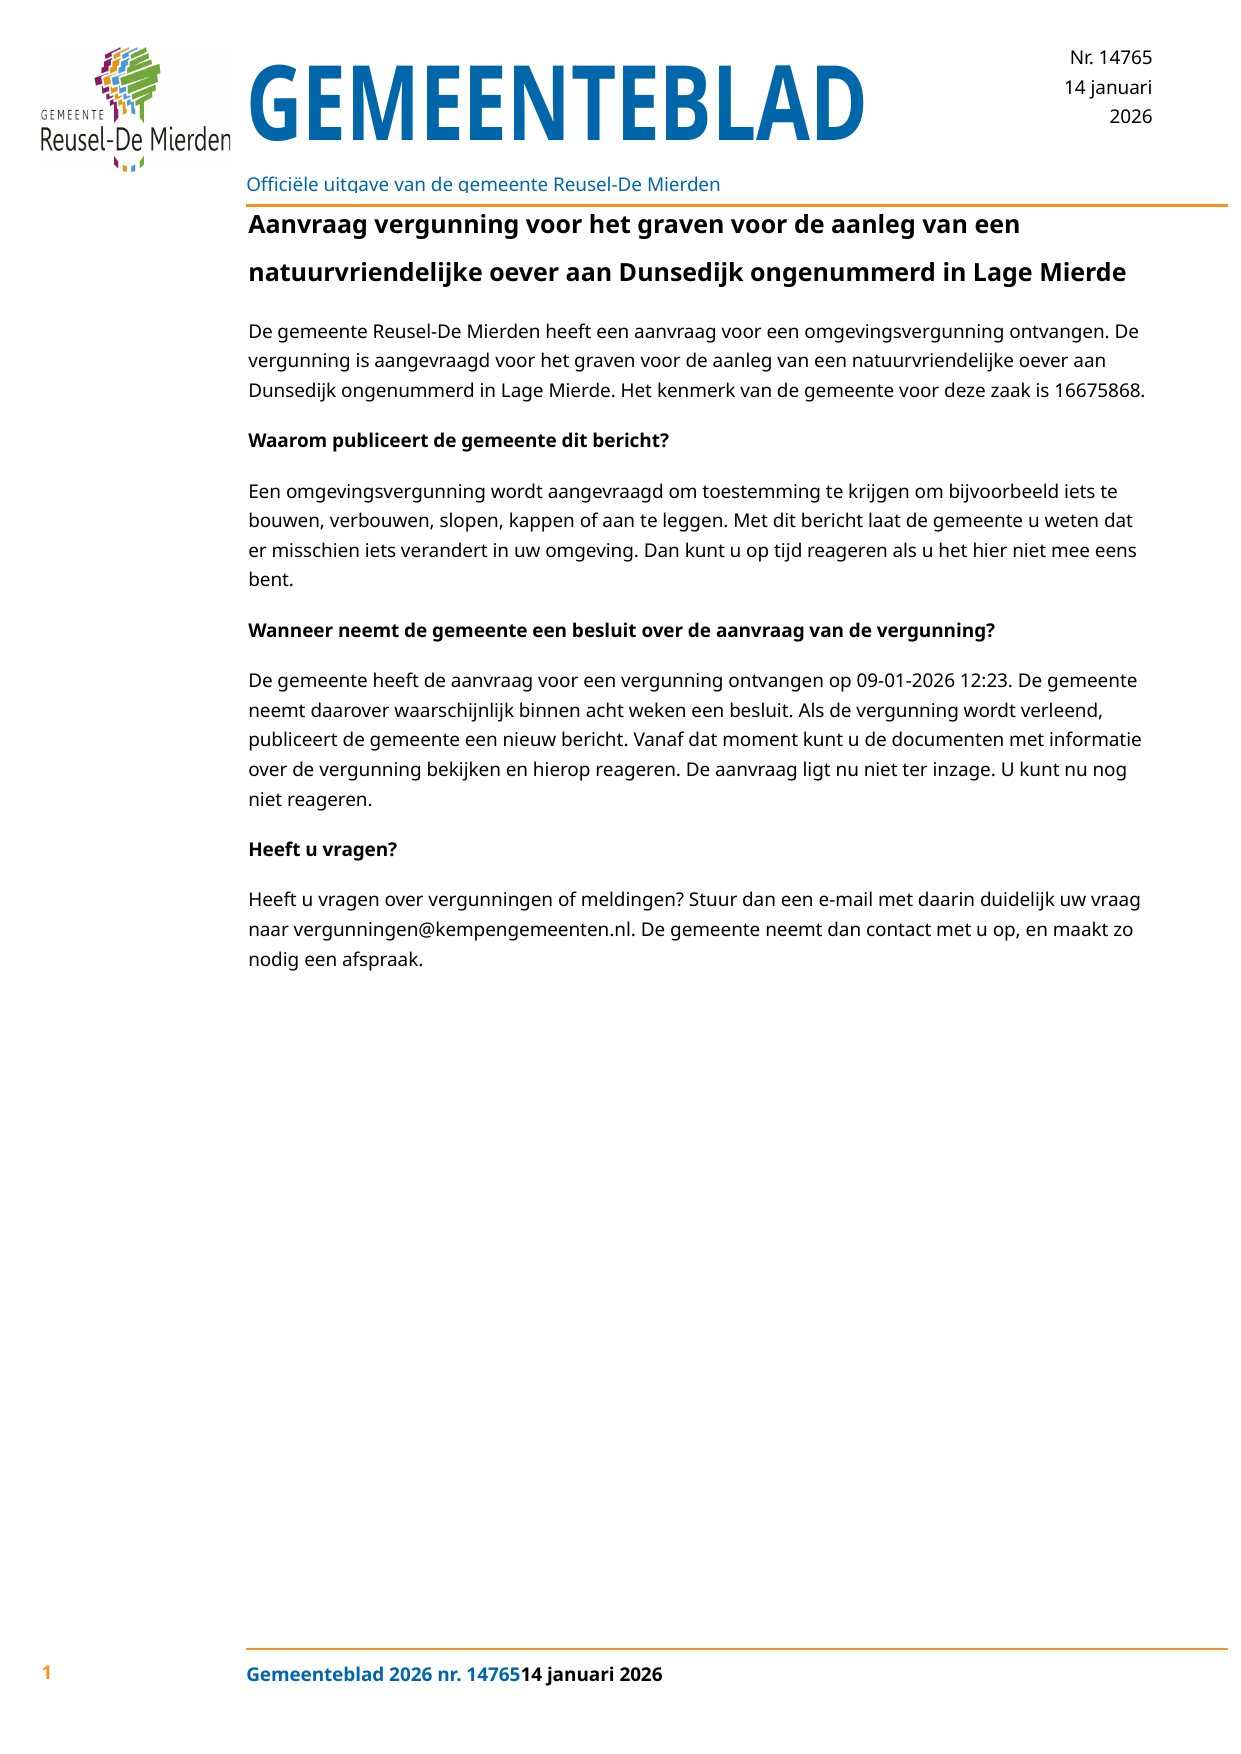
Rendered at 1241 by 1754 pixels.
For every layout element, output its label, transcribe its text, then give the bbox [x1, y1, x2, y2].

text Waarom publiceert de gemeente dit bericht? [248, 427, 1152, 453]
picture [41, 47, 231, 172]
text Heeft u vragen? [248, 836, 1152, 862]
text De gemeente heeft de aanvraag voor een vergunning ontvangen op 09-01-2026 12:23. De gemeente neemt daarover waarschijnlijk binnen acht weken een besluit. Als de vergunning wordt verleend, publiceert de gemeente een nieuw bericht. Vanaf dat moment kunt u de documenten met informatie over de vergunning bekijken en hierop reageren. De aanvraag ligt nu niet ter inzage. U kunt nu nog niet reageren. [248, 667, 1152, 812]
text Heeft u vragen over vergunningen of meldingen? Stuur dan een e-mail met daarin duidelijk uw vraag naar vergunningen@kempengemeenten.nl. De gemeente neemt dan contact met u op, en maakt zo nodig een afspraak. [248, 887, 1152, 972]
text De gemeente Reusel-De Mierden heeft een aanvraag voor een omgevingsvergunning ontvangen. De vergunning is aangevraagd voor het graven voor de aanleg van een natuurvriendelijke oever aan Dunsedijk ongenummerd in Lage Mierde. Het kenmerk van de gemeente voor deze zaak is 16675868. [248, 318, 1152, 403]
text Een omgevingsvergunning wordt aangevraagd om toestemming te krijgen om bijvoorbeeld iets te bouwen, verbouwen, slopen, kappen of aan te leggen. Met dit bericht laat de gemeente u weten dat er misschien iets verandert in uw omgeving. Dan kunt u op tijd reageren als u het hier niet mee eens bent. [248, 478, 1152, 592]
text Wanneer neemt de gemeente een besluit over de aanvraag van de vergunning? [248, 617, 1152, 643]
text Aanvraag vergunning voor het graven voor de aanleg van een natuurvriendelijke oever aan Dunsedijk ongenummerd in Lage Mierde [248, 207, 1152, 288]
